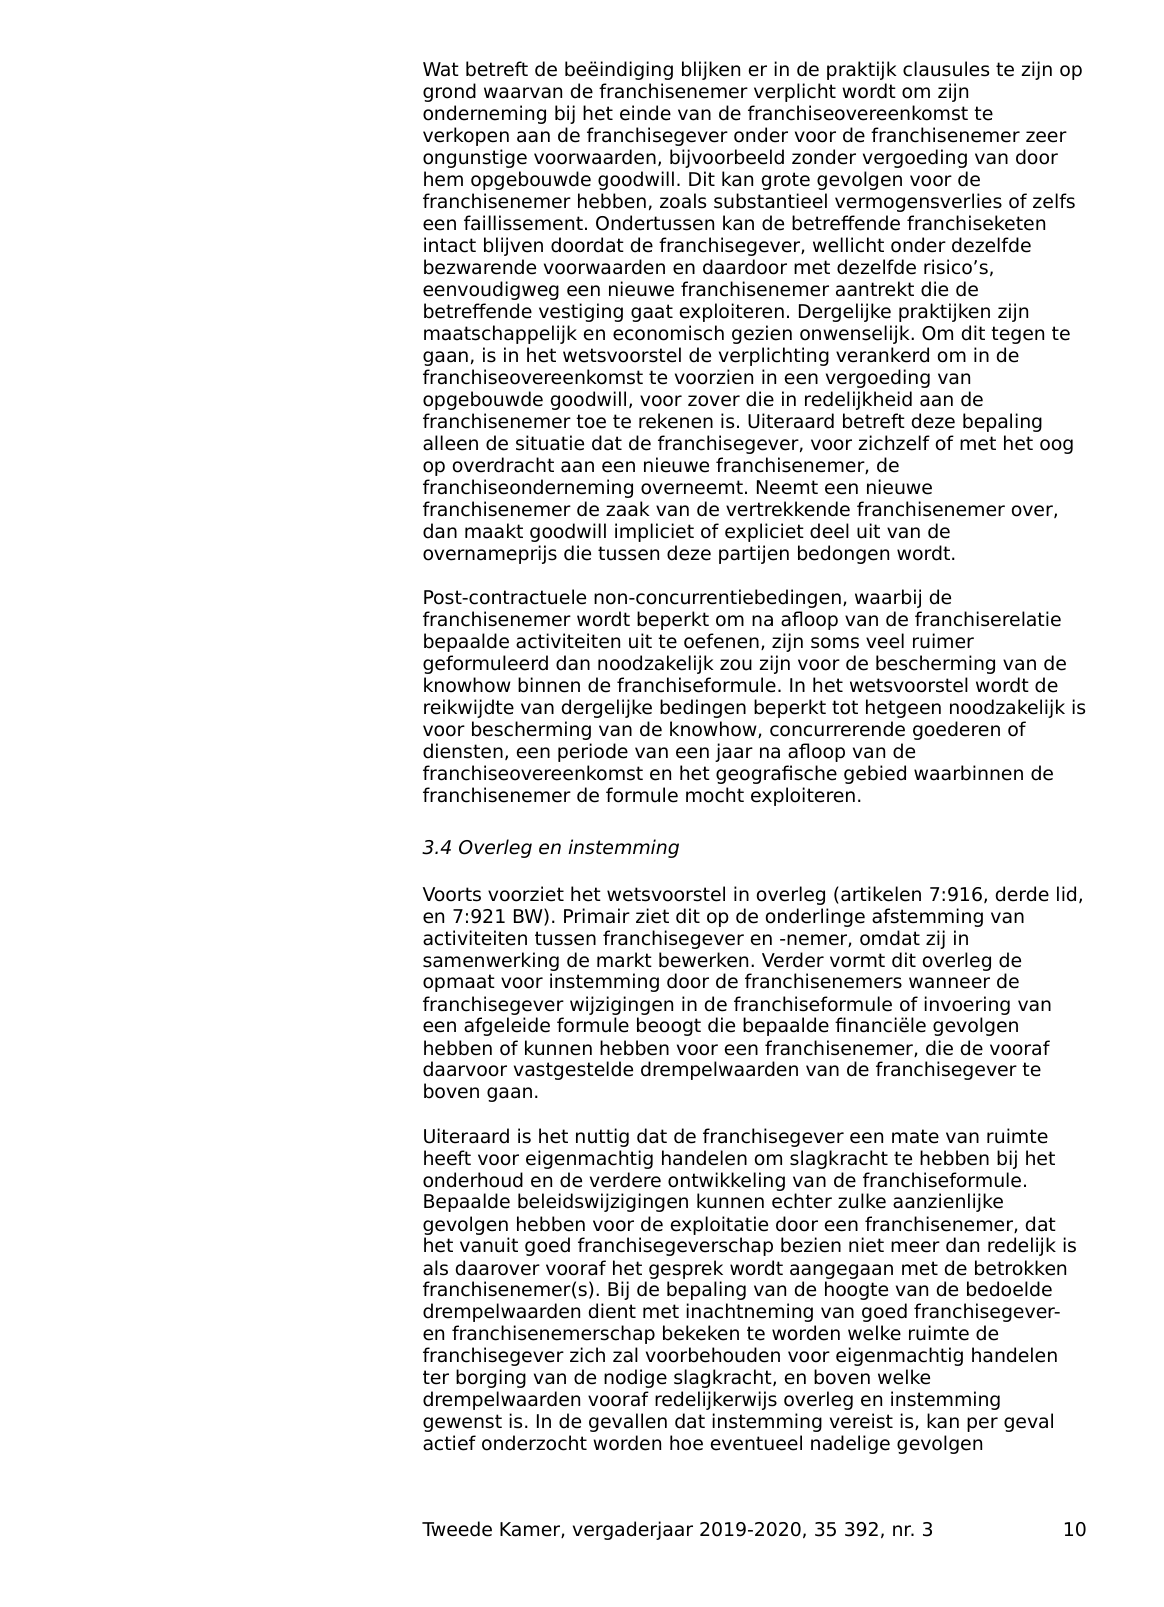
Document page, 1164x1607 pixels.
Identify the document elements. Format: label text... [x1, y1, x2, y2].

text Wat betreft de beëindiging blijken er in de praktijk clausules te zijn op grond waarvan de franchisenemer verplicht wordt om zijn onderneming bij het einde van de franchiseovereenkomst te verkopen aan de franchisegever onder voor de franchisenemer zeer ongunstige voorwaarden, bijvoorbeeld zonder vergoeding van door hem opgebouwde goodwill. Dit kan grote gevolgen voor de franchisenemer hebben, zoals substantieel vermogensverlies of zelfs een faillissement. Ondertussen kan de betreffende franchiseketen intact blijven doordat de franchisegever, wellicht onder dezelfde bezwarende voorwaarden en daardoor met dezelfde risico’s, eenvoudigweg een nieuwe franchisenemer aantrekt die de betreffende vestiging gaat exploiteren. Dergelijke praktijken zijn maatschappelijk en economisch gezien onwenselijk. Om dit tegen te gaan, is in het wetsvoorstel de verplichting verankerd om in de franchiseovereenkomst te voorzien in een vergoeding van opgebouwde goodwill, voor zover die in redelijkheid aan de franchisenemer toe te rekenen is. Uiteraard betreft deze bepaling alleen de situatie dat de franchisegever, voor zichzelf of met het oog op overdracht aan een nieuwe franchisenemer, de franchiseonderneming overneemt. Neemt een nieuwe franchisenemer de zaak van de vertrekkende franchisenemer over, dan maakt goodwill impliciet of expliciet deel uit van de overnameprijs die tussen deze partijen bedongen wordt. [422, 59, 1087, 564]
subtitle 3.4 Overleg en instemming [422, 837, 1087, 858]
text Post-contractuele non-concurrentiebedingen, waarbij de franchisenemer wordt beperkt om na afloop van de franchiserelatie bepaalde activiteiten uit te oefenen, zijn soms veel ruimer geformuleerd dan noodzakelijk zou zijn voor de bescherming van de knowhow binnen de franchiseformule. In het wetsvoorstel wordt de reikwijdte van dergelijke bedingen beperkt tot hetgeen noodzakelijk is voor bescherming van de knowhow, concurrerende goederen of diensten, een periode van een jaar na afloop van de franchiseovereenkomst en het geografische gebied waarbinnen de franchisenemer de formule mocht exploiteren. [422, 587, 1087, 807]
text Uiteraard is het nuttig dat de franchisegever een mate van ruimte heeft voor eigenmachtig handelen om slagkracht te hebben bij het onderhoud en de verdere ontwikkeling van de franchiseformule. Bepaalde beleidswijzigingen kunnen echter zulke aanzienlijke gevolgen hebben voor de exploitatie door een franchisenemer, dat het vanuit goed franchisegeverschap bezien niet meer dan redelijk is als daarover vooraf het gesprek wordt aangegaan met de betrokken franchisenemer(s). Bij de bepaling van de hoogte van de bedoelde drempelwaarden dient met inachtneming van goed franchisegever- en franchisenemerschap bekeken te worden welke ruimte de franchisegever zich zal voorbehouden voor eigenmachtig handelen ter borging van de nodige slagkracht, en boven welke drempelwaarden vooraf redelijkerwijs overleg en instemming gewenst is. In de gevallen dat instemming vereist is, kan per geval actief onderzocht worden hoe eventueel nadelige gevolgen [422, 1126, 1087, 1455]
text Voorts voorziet het wetsvoorstel in overleg (artikelen 7:916, derde lid, en 7:921 BW). Primair ziet dit op de onderlinge afstemming van activiteiten tussen franchisegever en -nemer, omdat zij in samenwerking de markt bewerken. Verder vormt dit overleg de opmaat voor instemming door de franchisenemers wanneer de franchisegever wijzigingen in de franchiseformule of invoering van een afgeleide formule beoogt die bepaalde financiële gevolgen hebben of kunnen hebben voor een franchisenemer, die de vooraf daarvoor vastgestelde drempelwaarden van de franchisegever te boven gaan. [422, 883, 1087, 1103]
